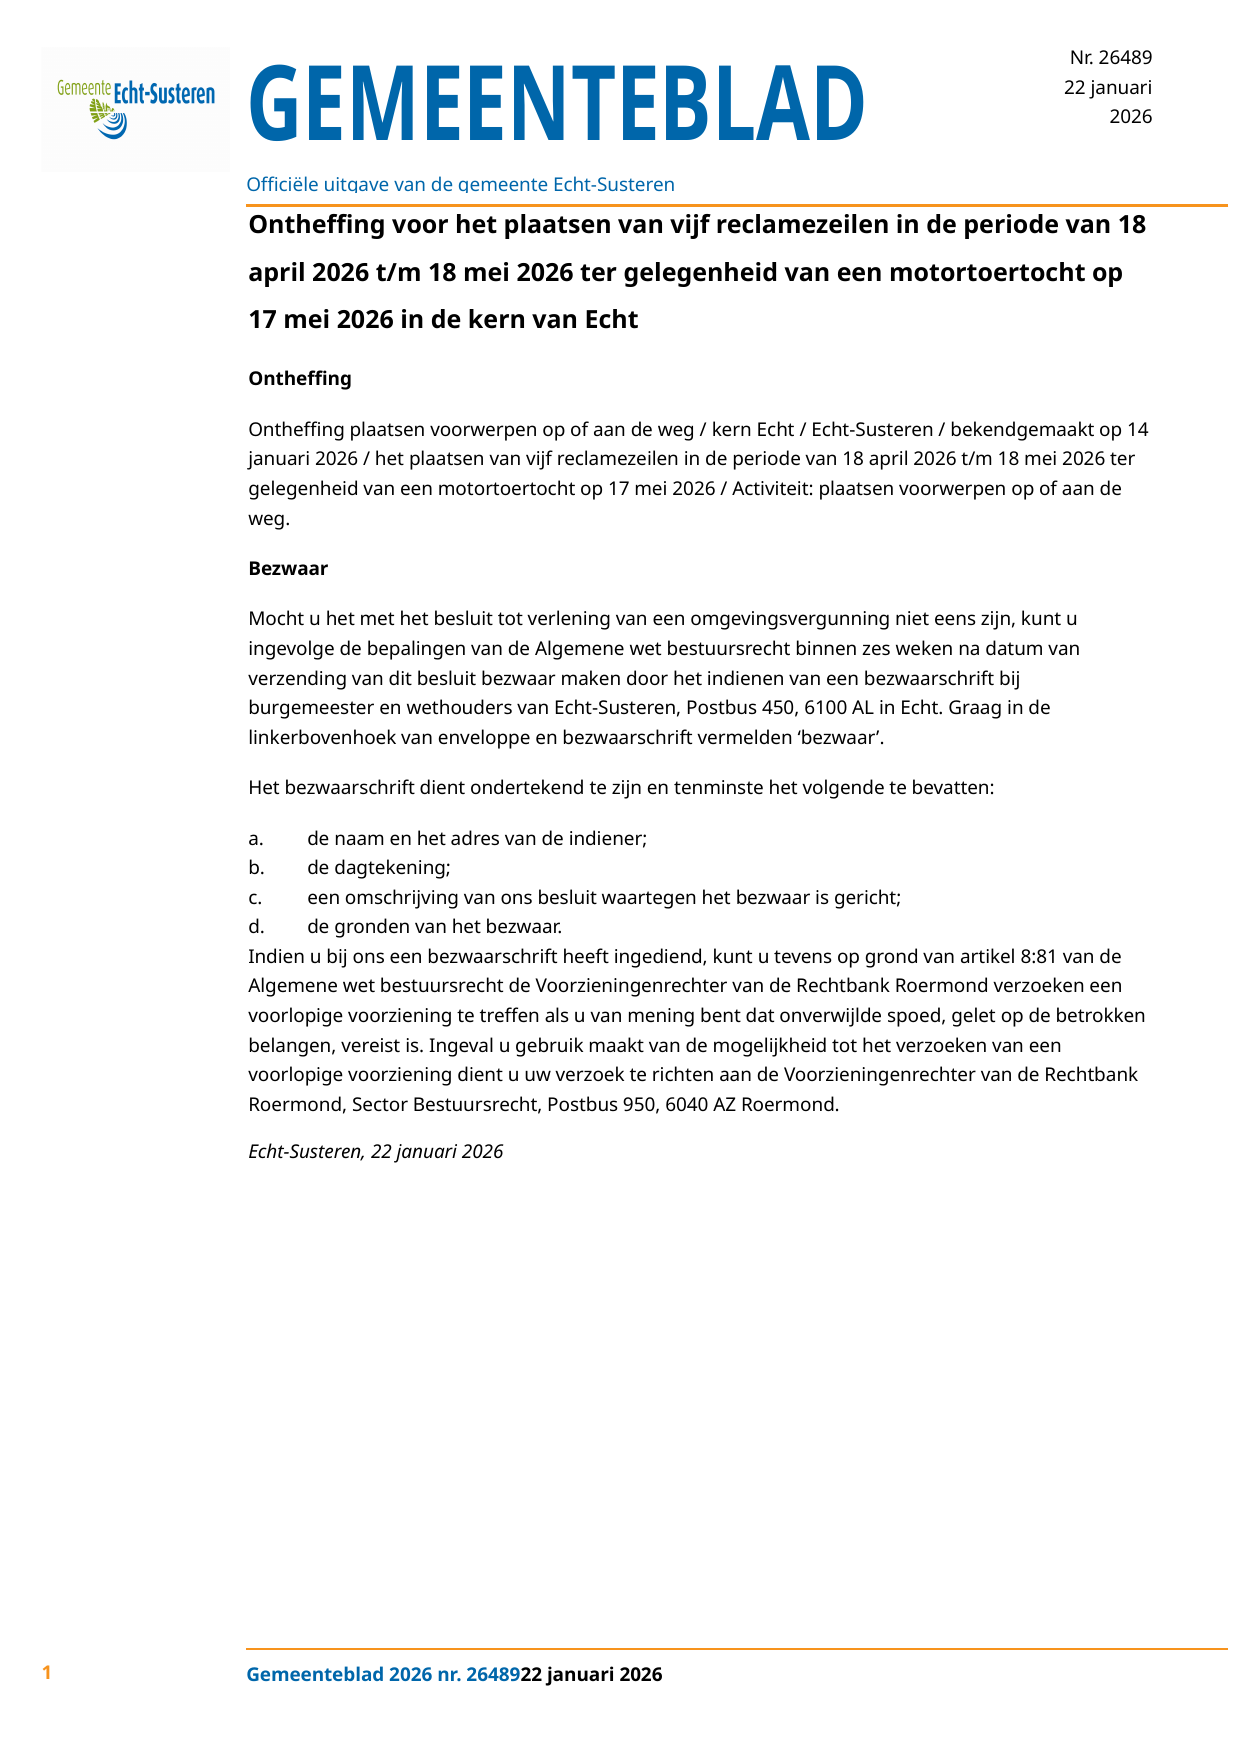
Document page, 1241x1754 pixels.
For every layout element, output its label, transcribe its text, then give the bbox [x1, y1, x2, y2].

picture [41, 47, 231, 172]
list de dagtekening; [248, 854, 1152, 880]
text Echt-Susteren, 22 januari 2026 [248, 1139, 1152, 1164]
list de gronden van het bezwaar. [248, 913, 1152, 939]
text Ontheffing plaatsen voorwerpen op of aan de weg / kern Echt / Echt-Susteren / bekendgemaakt op 14 januari 2026 / het plaatsen van vijf reclamezeilen in de periode van 18 april 2026 t/m 18 mei 2026 ter gelegenheid van een motortoertocht op 17 mei 2026 / Activiteit: plaatsen voorwerpen op of aan de weg. [248, 416, 1152, 530]
text Het bezwaarschrift dient ondertekend te zijn en tenminste het volgende te bevatten: [248, 774, 1152, 800]
text Ontheffing [248, 366, 1152, 391]
text Bezwaar [248, 555, 1152, 581]
list de naam en het adres van de indiener; [248, 825, 1152, 850]
text Mocht u het met het besluit tot verlening van een omgevingsvergunning niet eens zijn, kunt u ingevolge de bepalingen van de Algemene wet bestuursrecht binnen zes weken na datum van verzending van dit besluit bezwaar maken door het indienen van een bezwaarschrift bij burgemeester en wethouders van Echt-Susteren, Postbus 450, 6100 AL in Echt. Graag in de linkerbovenhoek van enveloppe en bezwaarschrift vermelden ‘bezwaar’. [248, 606, 1152, 749]
text Ontheffing voor het plaatsen van vijf reclamezeilen in de periode van 18 april 2026 t/m 18 mei 2026 ter gelegenheid van een motortoertocht op 17 mei 2026 in de kern van Echt [248, 207, 1152, 336]
list een omschrijving van ons besluit waartegen het bezwaar is gericht; [248, 884, 1152, 909]
text Indien u bij ons een bezwaarschrift heeft ingediend, kunt u tevens op grond van artikel 8:81 van de Algemene wet bestuursrecht de Voorzieningenrechter van de Rechtbank Roermond verzoeken een voorlopige voorziening te treffen als u van mening bent dat onverwijlde spoed, gelet op de betrokken belangen, vereist is. Ingeval u gebruik maakt van de mogelijkheid tot het verzoeken van een voorlopige voorziening dient u uw verzoek te richten aan de Voorzieningenrechter van de Rechtbank Roermond, Sector Bestuursrecht, Postbus 950, 6040 AZ Roermond. [248, 943, 1152, 1117]
